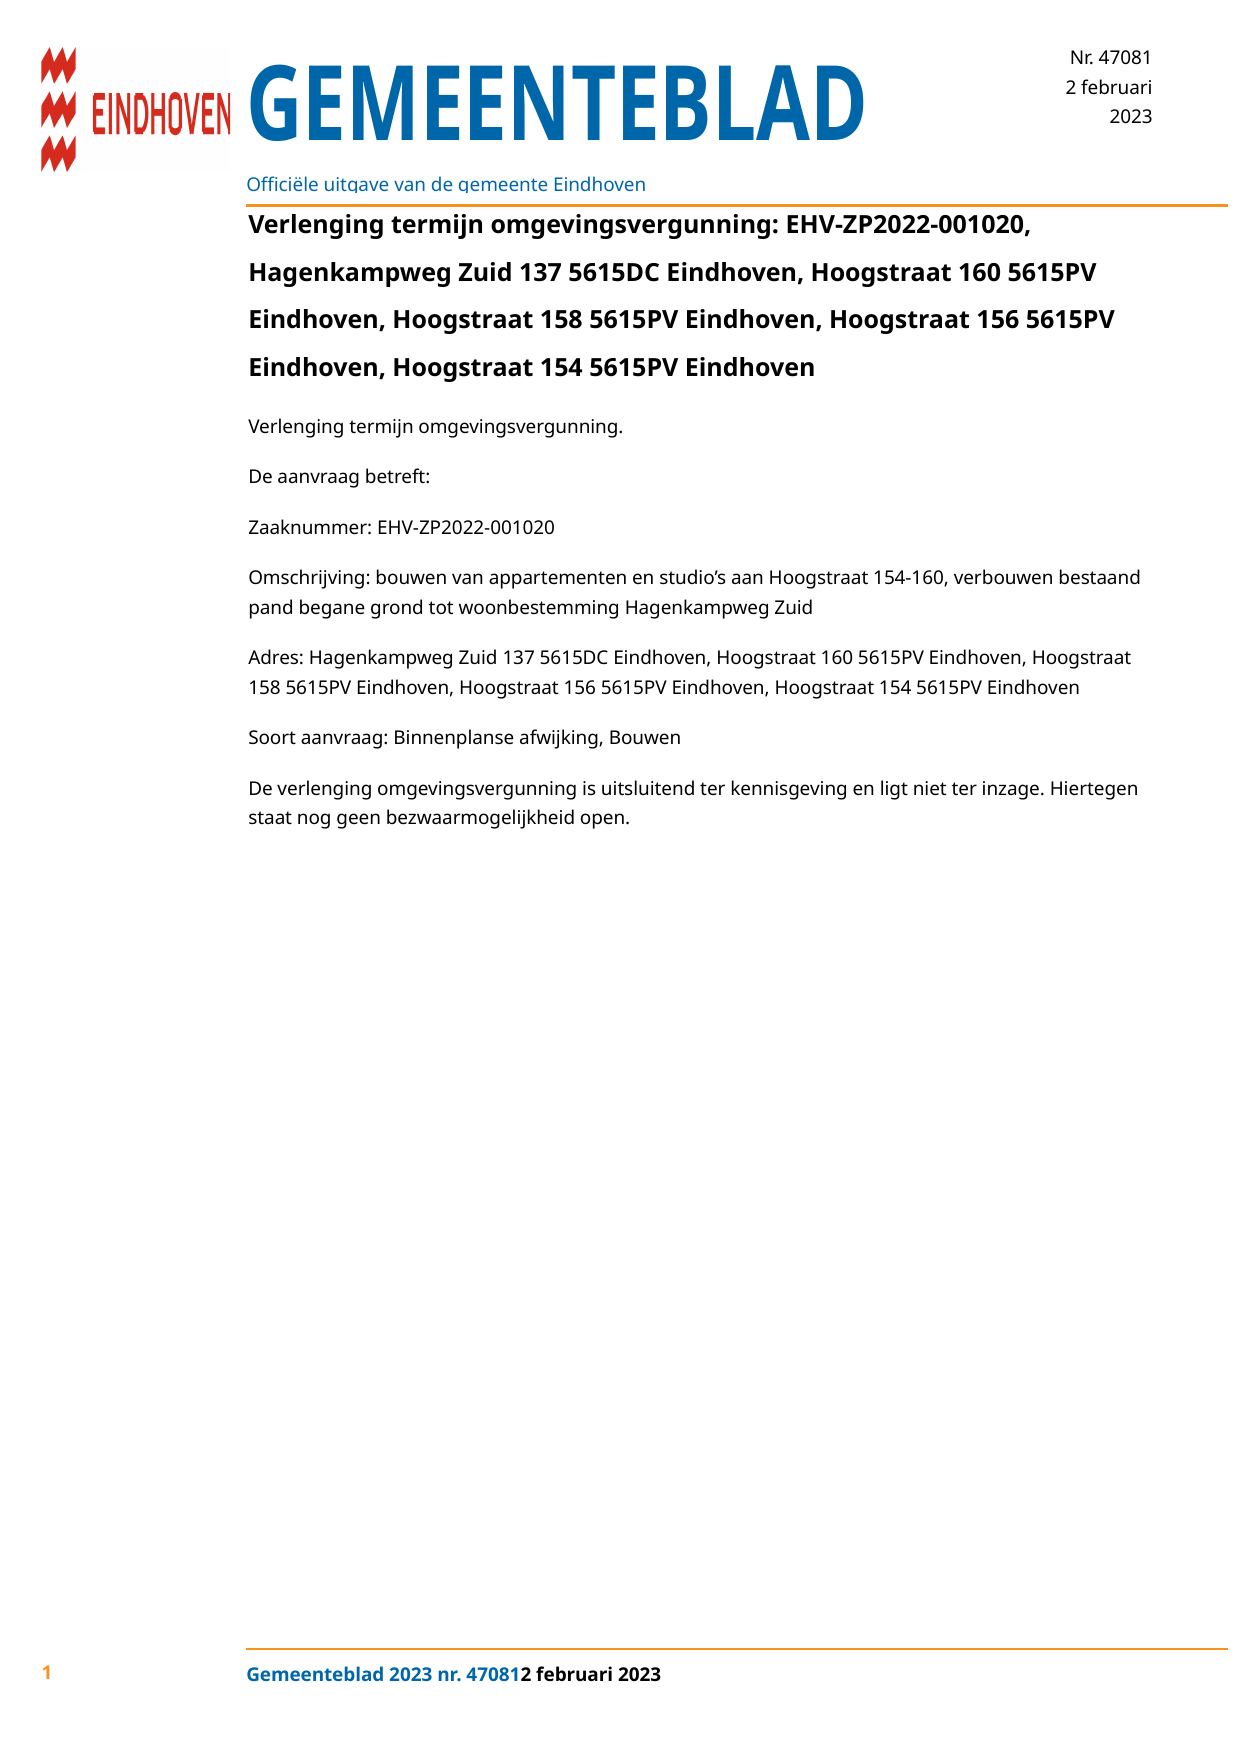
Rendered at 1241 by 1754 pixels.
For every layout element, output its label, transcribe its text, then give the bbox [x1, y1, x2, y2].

text Adres: Hagenkampweg Zuid 137 5615DC Eindhoven, Hoogstraat 160 5615PV Eindhoven, Hoogstraat 158 5615PV Eindhoven, Hoogstraat 156 5615PV Eindhoven, Hoogstraat 154 5615PV Eindhoven [248, 644, 1152, 700]
text Omschrijving: bouwen van appartementen en studio’s aan Hoogstraat 154-160, verbouwen bestaand pand begane grond tot woonbestemming Hagenkampweg Zuid [248, 564, 1152, 620]
text Verlenging termijn omgevingsvergunning: EHV-ZP2022-001020, Hagenkampweg Zuid 137 5615DC Eindhoven, Hoogstraat 160 5615PV Eindhoven, Hoogstraat 158 5615PV Eindhoven, Hoogstraat 156 5615PV Eindhoven, Hoogstraat 154 5615PV Eindhoven [248, 207, 1152, 384]
picture [41, 47, 231, 172]
text Zaaknummer: EHV-ZP2022-001020 [248, 514, 1152, 540]
text De verlenging omgevingsvergunning is uitsluitend ter kennisgeving en ligt niet ter inzage. Hiertegen staat nog geen bezwaarmogelijkheid open. [248, 775, 1152, 830]
text Verlenging termijn omgevingsvergunning. [248, 413, 1152, 439]
text Soort aanvraag: Binnenplanse afwijking, Bouwen [248, 724, 1152, 750]
text De aanvraag betreft: [248, 463, 1152, 489]
